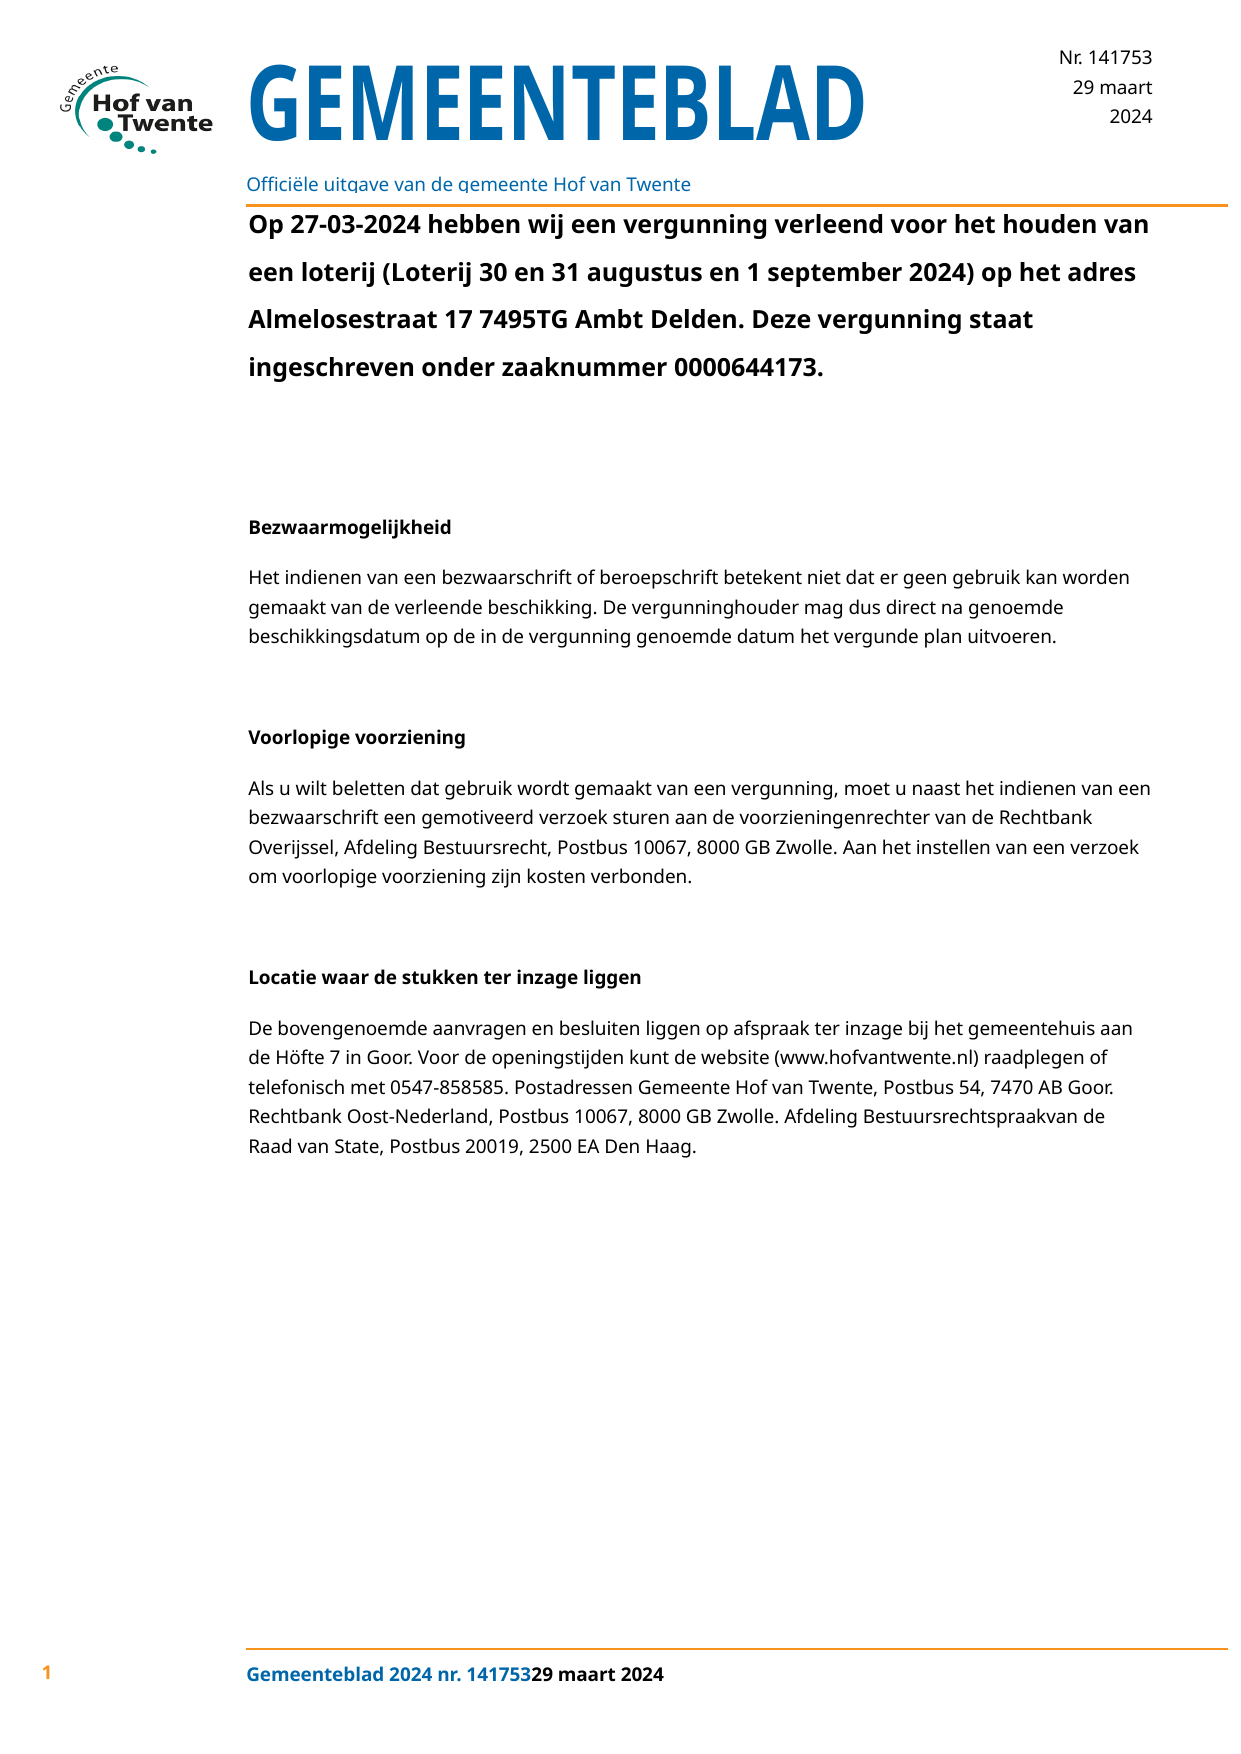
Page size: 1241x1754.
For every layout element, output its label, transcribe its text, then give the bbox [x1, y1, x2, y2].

text Als u wilt beletten dat gebruik wordt gemaakt van een vergunning, moet u naast het indienen van een bezwaarschrift een gemotiveerd verzoek sturen aan de voorzieningenrechter van de Rechtbank Overijssel, Afdeling Bestuursrecht, Postbus 10067, 8000 GB Zwolle. Aan het instellen van een verzoek om voorlopige voorziening zijn kosten verbonden. [248, 775, 1152, 889]
text De bovengenoemde aanvragen en besluiten liggen op afspraak ter inzage bij het gemeentehuis aan de Höfte 7 in Goor. Voor de openingstijden kunt de website (www.hofvantwente.nl) raadplegen of telefonisch met 0547-858585. Postadressen Gemeente Hof van Twente, Postbus 54, 7470 AB Goor. Rechtbank Oost-Nederland, Postbus 10067, 8000 GB Zwolle. Afdeling Bestuursrechtspraakvan de Raad van State, Postbus 20019, 2500 EA Den Haag. [248, 1015, 1152, 1159]
text Locatie waar de stukken ter inzage liggen [248, 964, 1152, 990]
text Op 27-03-2024 hebben wij een vergunning verleend voor het houden van een loterij (Loterij 30 en 31 augustus en 1 september 2024) op het adres Almelosestraat 17 7495TG Ambt Delden. Deze vergunning staat ingeschreven onder zaaknummer 0000644173. [248, 207, 1152, 384]
text Voorlopige voorziening [248, 724, 1152, 750]
text Bezwaarmogelijkheid [248, 514, 1152, 540]
text Het indienen van een bezwaarschrift of beroepschrift betekent niet dat er geen gebruik kan worden gemaakt van de verleende beschikking. De vergunninghouder mag dus direct na genoemde beschikkingsdatum op de in de vergunning genoemde datum het vergunde plan uitvoeren. [248, 564, 1152, 649]
picture [41, 47, 231, 172]
